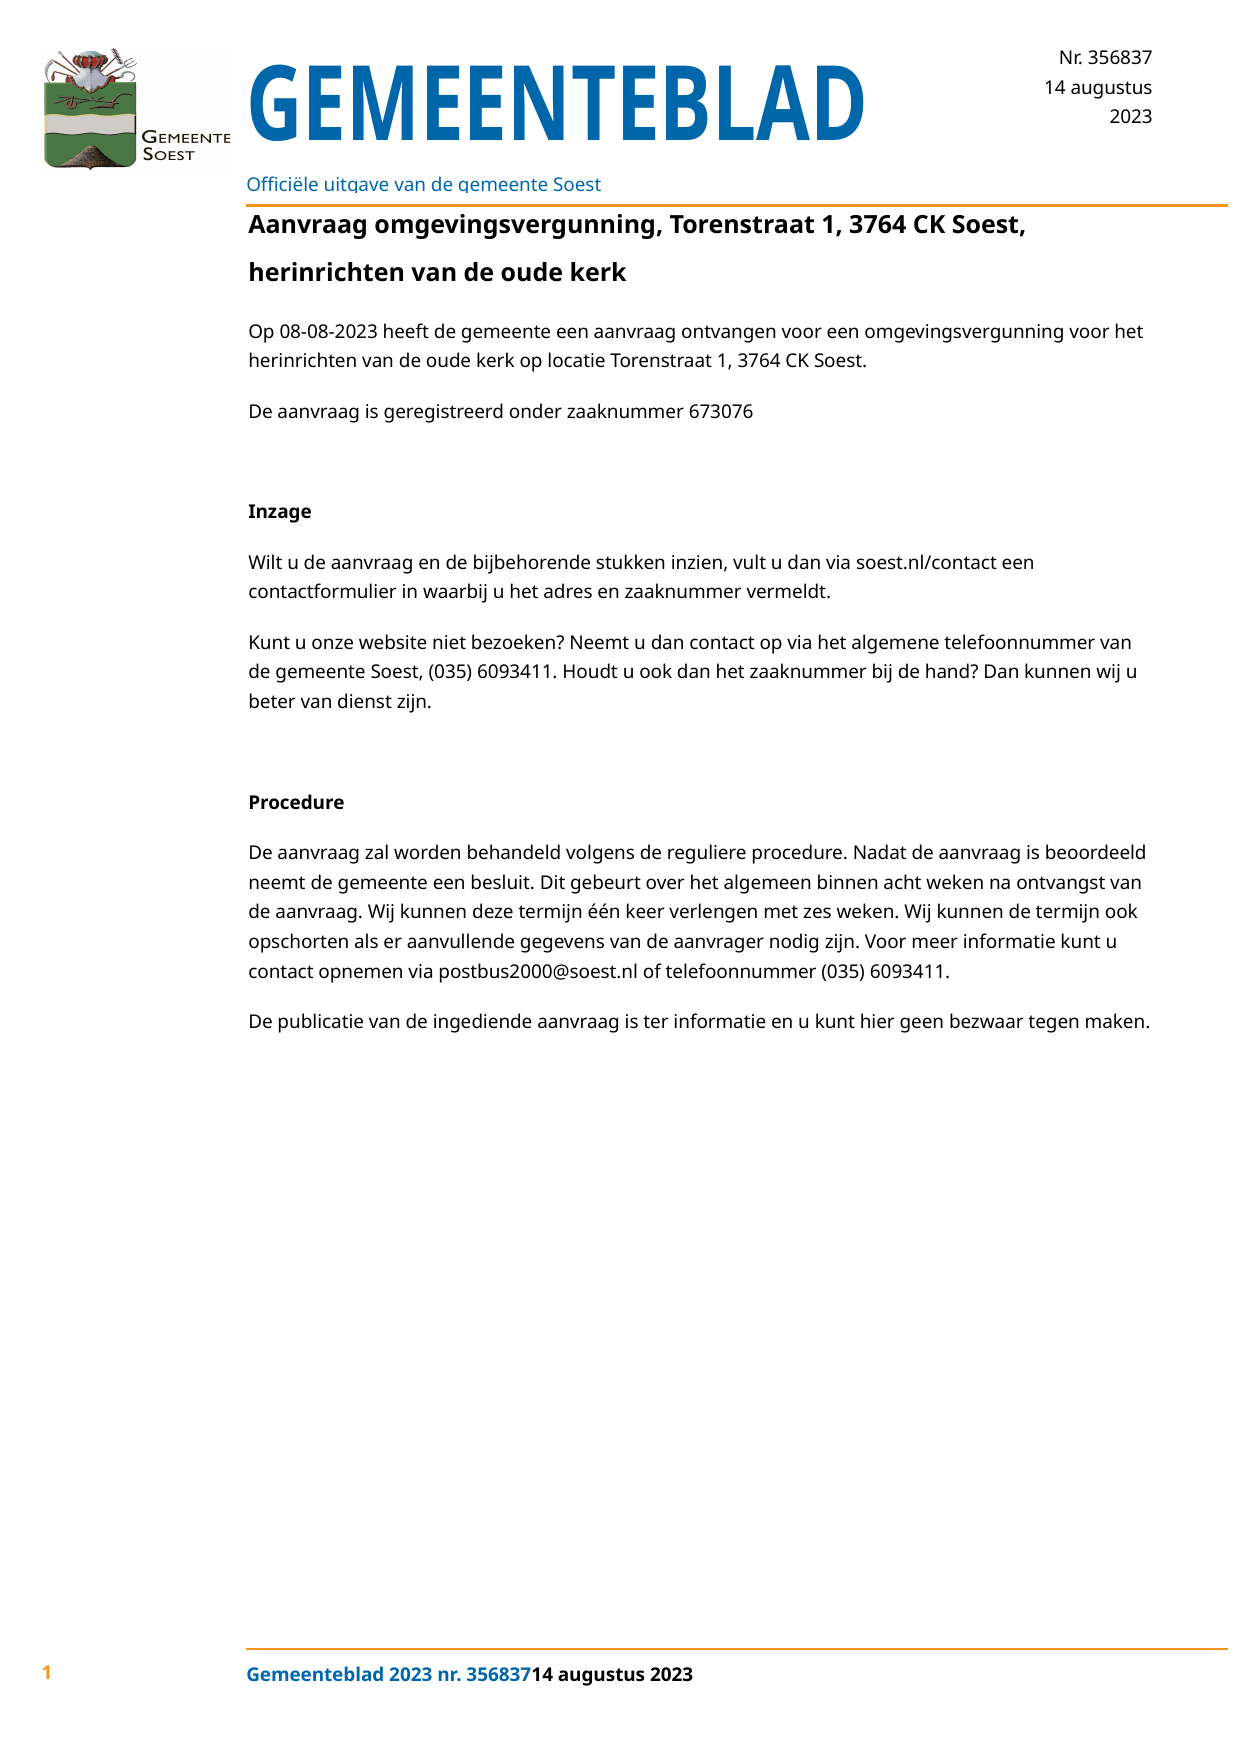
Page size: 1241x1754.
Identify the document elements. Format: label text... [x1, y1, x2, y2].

text Op 08-08-2023 heeft de gemeente een aanvraag ontvangen voor een omgevingsvergunning voor het herinrichten van de oude kerk op locatie Torenstraat 1, 3764 CK Soest. [248, 318, 1152, 373]
text Kunt u onze website niet bezoeken? Neemt u dan contact op via het algemene telefoonnummer van de gemeente Soest, (035) 6093411. Houdt u ook dan het zaaknummer bij de hand? Dan kunnen wij u beter van dienst zijn. [248, 629, 1152, 714]
text De aanvraag is geregistreerd onder zaaknummer 673076 [248, 398, 1152, 424]
text Inzage [248, 499, 1152, 524]
text Wilt u de aanvraag en de bijbehorende stukken inzien, vult u dan via soest.nl/contact een contactformulier in waarbij u het adres en zaaknummer vermeldt. [248, 549, 1152, 604]
text Aanvraag omgevingsvergunning, Torenstraat 1, 3764 CK Soest, herinrichten van de oude kerk [248, 207, 1152, 288]
text Procedure [248, 789, 1152, 815]
text De publicatie van de ingediende aanvraag is ter informatie en u kunt hier geen bezwaar tegen maken. [248, 1008, 1152, 1034]
text De aanvraag zal worden behandeld volgens de reguliere procedure. Nadat de aanvraag is beoordeeld neemt de gemeente een besluit. Dit gebeurt over het algemeen binnen acht weken na ontvangst van de aanvraag. Wij kunnen deze termijn één keer verlengen met zes weken. Wij kunnen de termijn ook opschorten als er aanvullende gegevens van de aanvrager nodig zijn. Voor meer informatie kunt u contact opnemen via postbus2000@soest.nl of telefoonnummer (035) 6093411. [248, 839, 1152, 984]
picture [41, 47, 231, 172]
